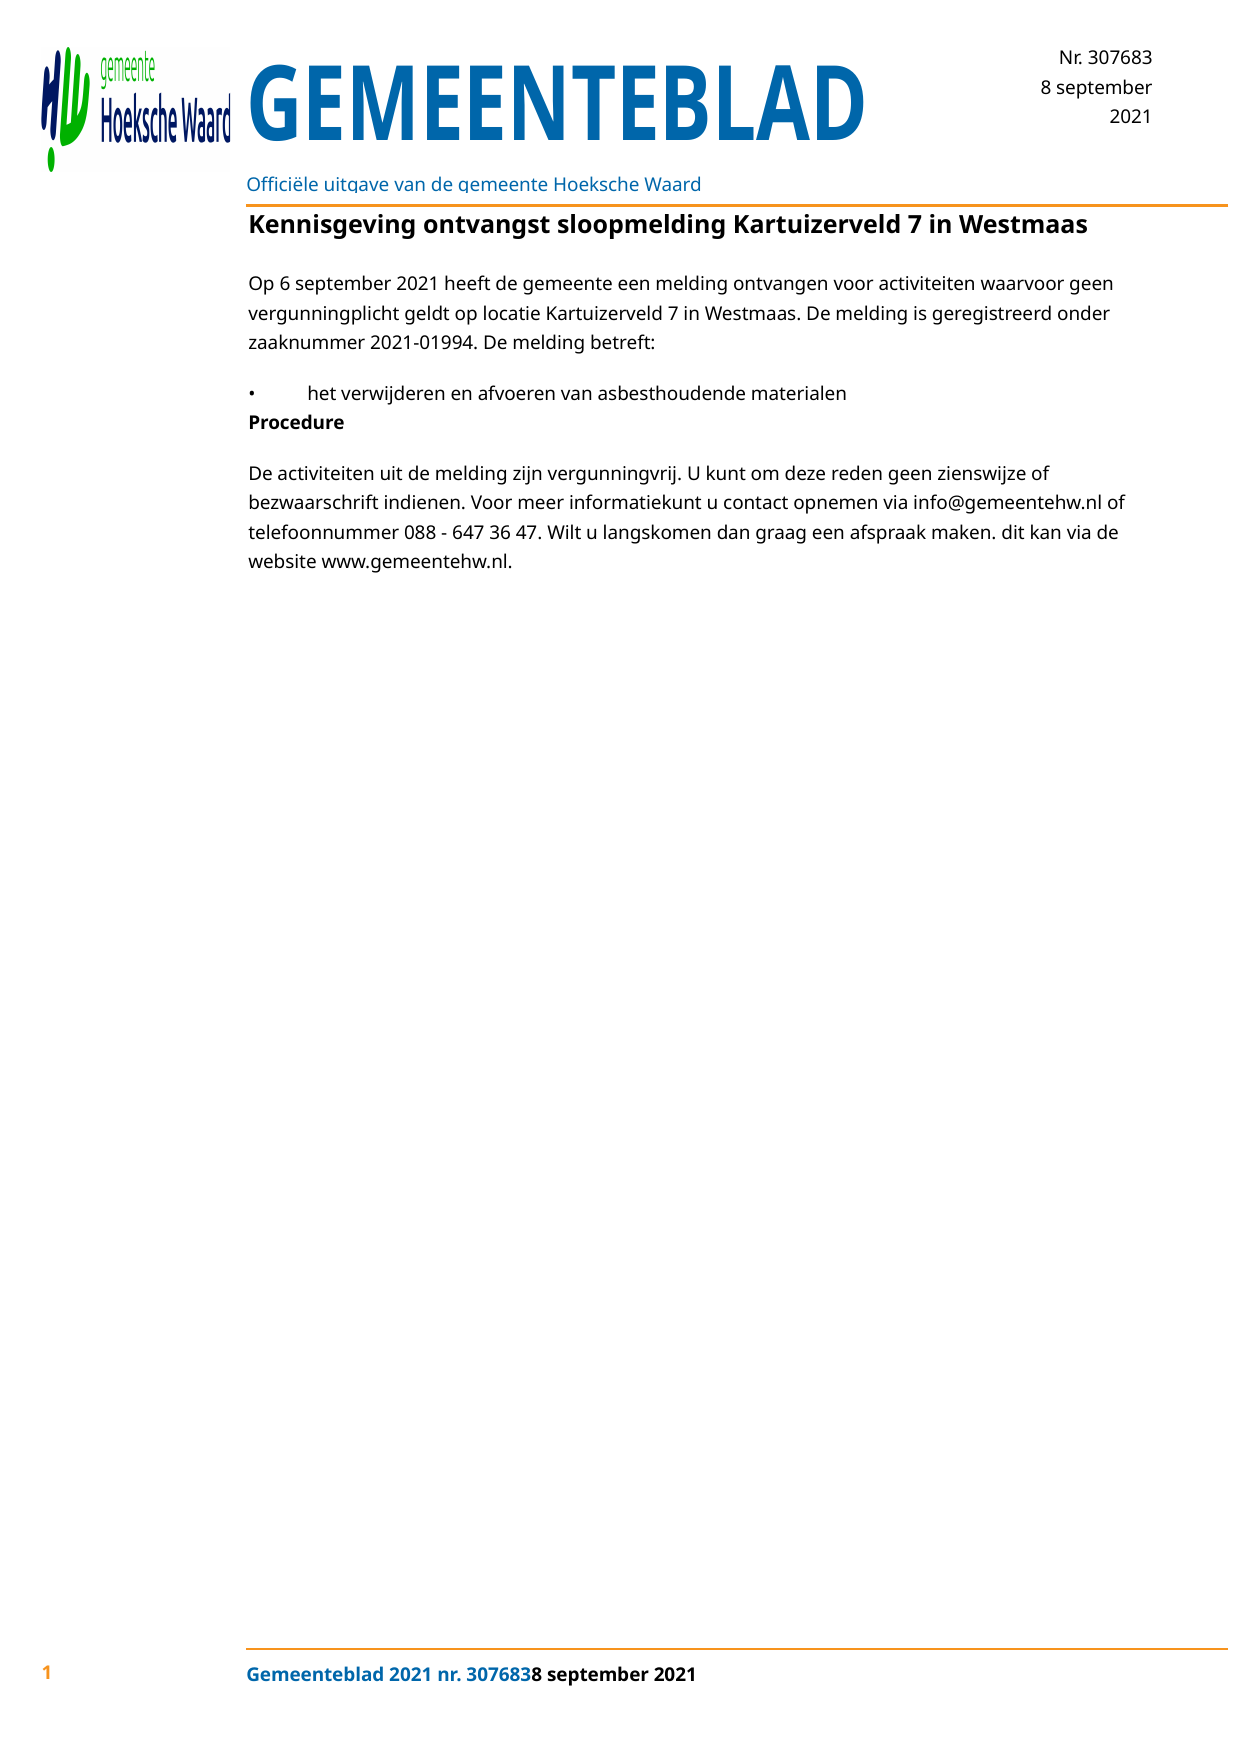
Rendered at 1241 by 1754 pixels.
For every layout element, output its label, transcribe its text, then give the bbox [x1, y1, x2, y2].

text De activiteiten uit de melding zijn vergunningvrij. U kunt om deze reden geen zienswijze of bezwaarschrift indienen. Voor meer informatiekunt u contact opnemen via info@gemeentehw.nl of telefoonnummer 088 - 647 36 47. Wilt u langskomen dan graag een afspraak maken. dit kan via de website www.gemeentehw.nl. [248, 460, 1152, 574]
list het verwijderen en afvoeren van asbesthoudende materialen [248, 380, 1152, 406]
picture [41, 47, 231, 172]
text Kennisgeving ontvangst sloopmelding Kartuizerveld 7 in Westmaas [248, 207, 1152, 241]
text Op 6 september 2021 heeft de gemeente een melding ontvangen voor activiteiten waarvoor geen vergunningplicht geldt op locatie Kartuizerveld 7 in Westmaas. De melding is geregistreerd onder zaaknummer 2021-01994. De melding betreft: [248, 270, 1152, 355]
text Procedure [248, 409, 1152, 435]
